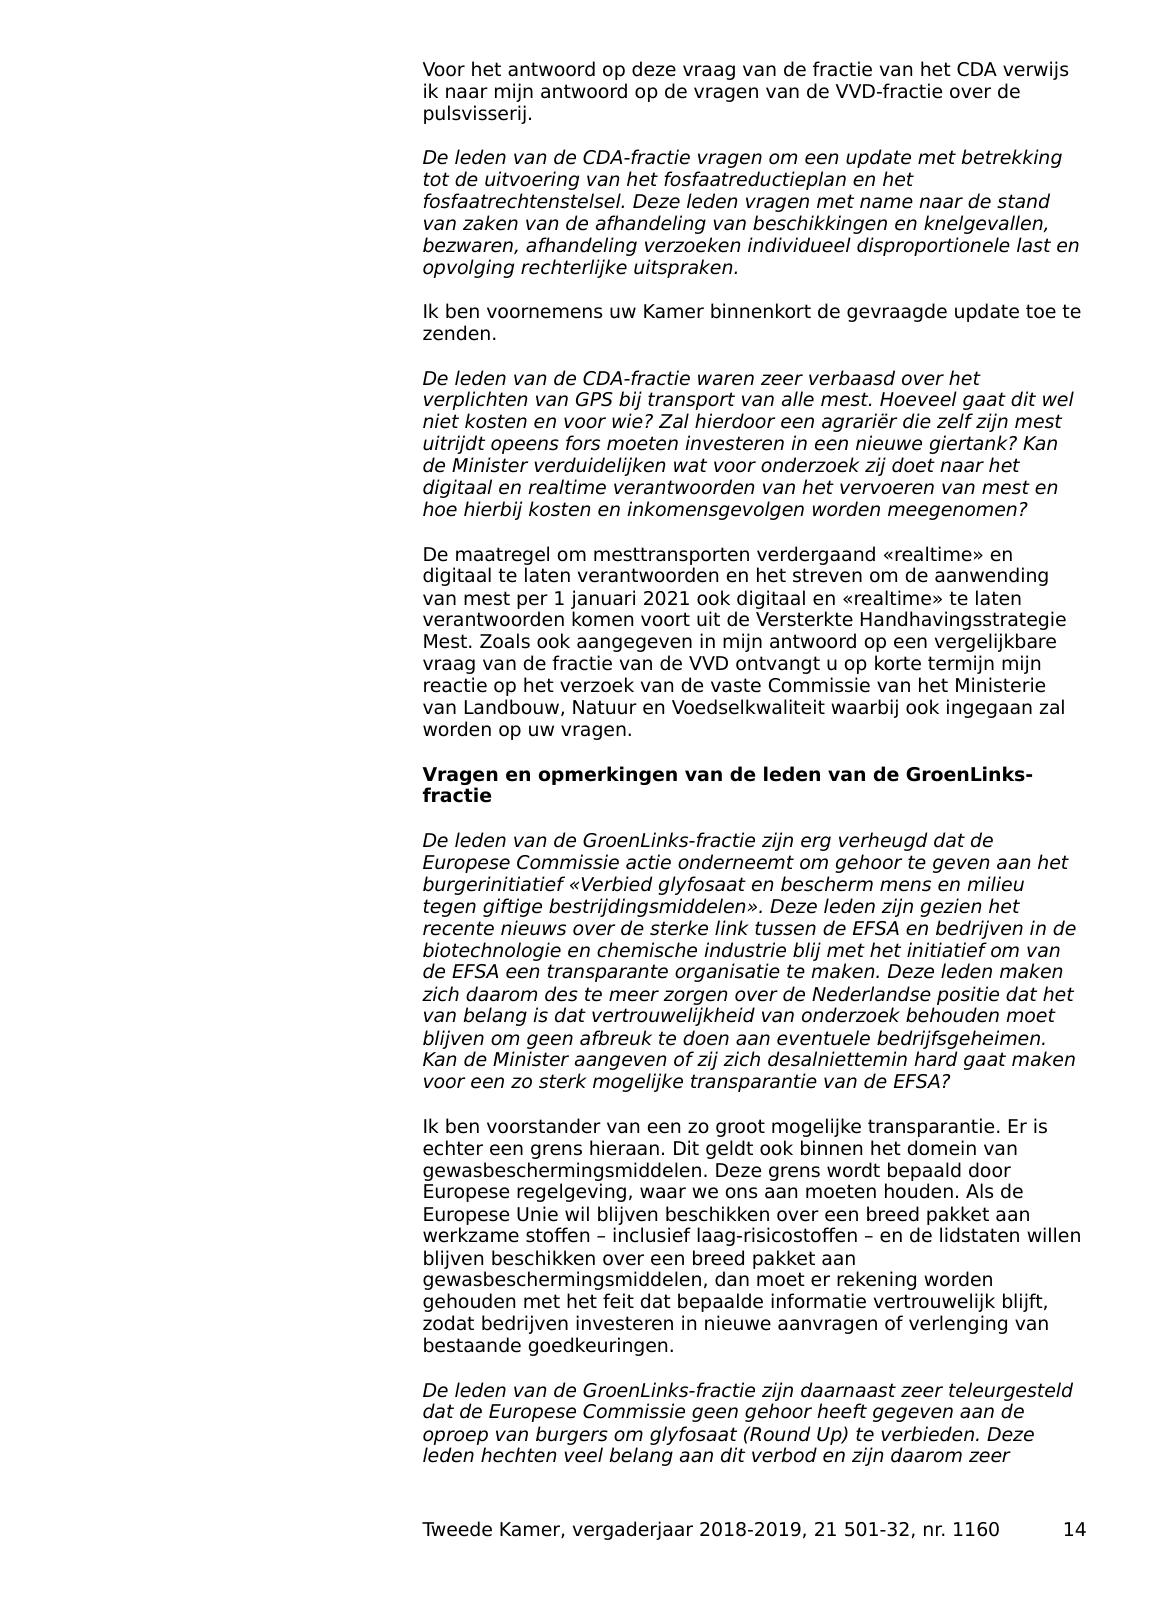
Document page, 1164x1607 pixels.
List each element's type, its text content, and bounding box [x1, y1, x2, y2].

text Voor het antwoord op deze vraag van de fractie van het CDA verwijs ik naar mijn antwoord op de vragen van de VVD-fractie over de pulsvisserij. [422, 59, 1087, 125]
text Ik ben voornemens uw Kamer binnenkort de gevraagde update toe te zenden. [422, 301, 1087, 345]
text De leden van de CDA-fractie vragen om een update met betrekking tot de uitvoering van het fosfaatreductieplan en het fosfaatrechtenstelsel. Deze leden vragen met name naar de stand van zaken van de afhandeling van beschikkingen en knelgevallen, bezwaren, afhandeling verzoeken individueel disproportionele last en opvolging rechterlijke uitspraken. [422, 147, 1087, 279]
subtitle Vragen en opmerkingen van de leden van de GroenLinks-fractie [422, 763, 1087, 807]
text De leden van de CDA-fractie waren zeer verbaasd over het verplichten van GPS bij transport van alle mest. Hoeveel gaat dit wel niet kosten en voor wie? Zal hierdoor een agrariër die zelf zijn mest uitrijdt opeens fors moeten investeren in een nieuwe giertank? Kan de Minister verduidelijken wat voor onderzoek zij doet naar het digitaal en realtime verantwoorden van het vervoeren van mest en hoe hierbij kosten en inkomensgevolgen worden meegenomen? [422, 367, 1087, 521]
text De maatregel om mesttransporten verdergaand «realtime» en digitaal te laten verantwoorden en het streven om de aanwending van mest per 1 januari 2021 ook digitaal en «realtime» te laten verantwoorden komen voort uit de Versterkte Handhavingsstrategie Mest. Zoals ook aangegeven in mijn antwoord op een vergelijkbare vraag van de fractie van de VVD ontvangt u op korte termijn mijn reactie op het verzoek van de vaste Commissie van het Ministerie van Landbouw, Natuur en Voedselkwaliteit waarbij ook ingegaan zal worden op uw vragen. [422, 543, 1087, 741]
text De leden van de GroenLinks-fractie zijn erg verheugd dat de Europese Commissie actie onderneemt om gehoor te geven aan het burgerinitiatief «Verbied glyfosaat en bescherm mens en milieu tegen giftige bestrijdingsmiddelen». Deze leden zijn gezien het recente nieuws over de sterke link tussen de EFSA en bedrijven in de biotechnologie en chemische industrie blij met het initiatief om van de EFSA een transparante organisatie te maken. Deze leden maken zich daarom des te meer zorgen over de Nederlandse positie dat het van belang is dat vertrouwelijkheid van onderzoek behouden moet blijven om geen afbreuk te doen aan eventuele bedrijfsgeheimen. Kan de Minister aangeven of zij zich desalniettemin hard gaat maken voor een zo sterk mogelijke transparantie van de EFSA? [422, 829, 1087, 1093]
text Ik ben voorstander van een zo groot mogelijke transparantie. Er is echter een grens hieraan. Dit geldt ook binnen het domein van gewasbeschermingsmiddelen. Deze grens wordt bepaald door Europese regelgeving, waar we ons aan moeten houden. Als de Europese Unie wil blijven beschikken over een breed pakket aan werkzame stoffen – inclusief laag-risicostoffen – en de lidstaten willen blijven beschikken over een breed pakket aan gewasbeschermingsmiddelen, dan moet er rekening worden gehouden met het feit dat bepaalde informatie vertrouwelijk blijft, zodat bedrijven investeren in nieuwe aanvragen of verlenging van bestaande goedkeuringen. [422, 1116, 1087, 1357]
text De leden van de GroenLinks-fractie zijn daarnaast zeer teleurgesteld dat de Europese Commissie geen gehoor heeft gegeven aan de oproep van burgers om glyfosaat (Round Up) te verbieden. Deze leden hechten veel belang aan dit verbod en zijn daarom zeer [422, 1379, 1087, 1467]
